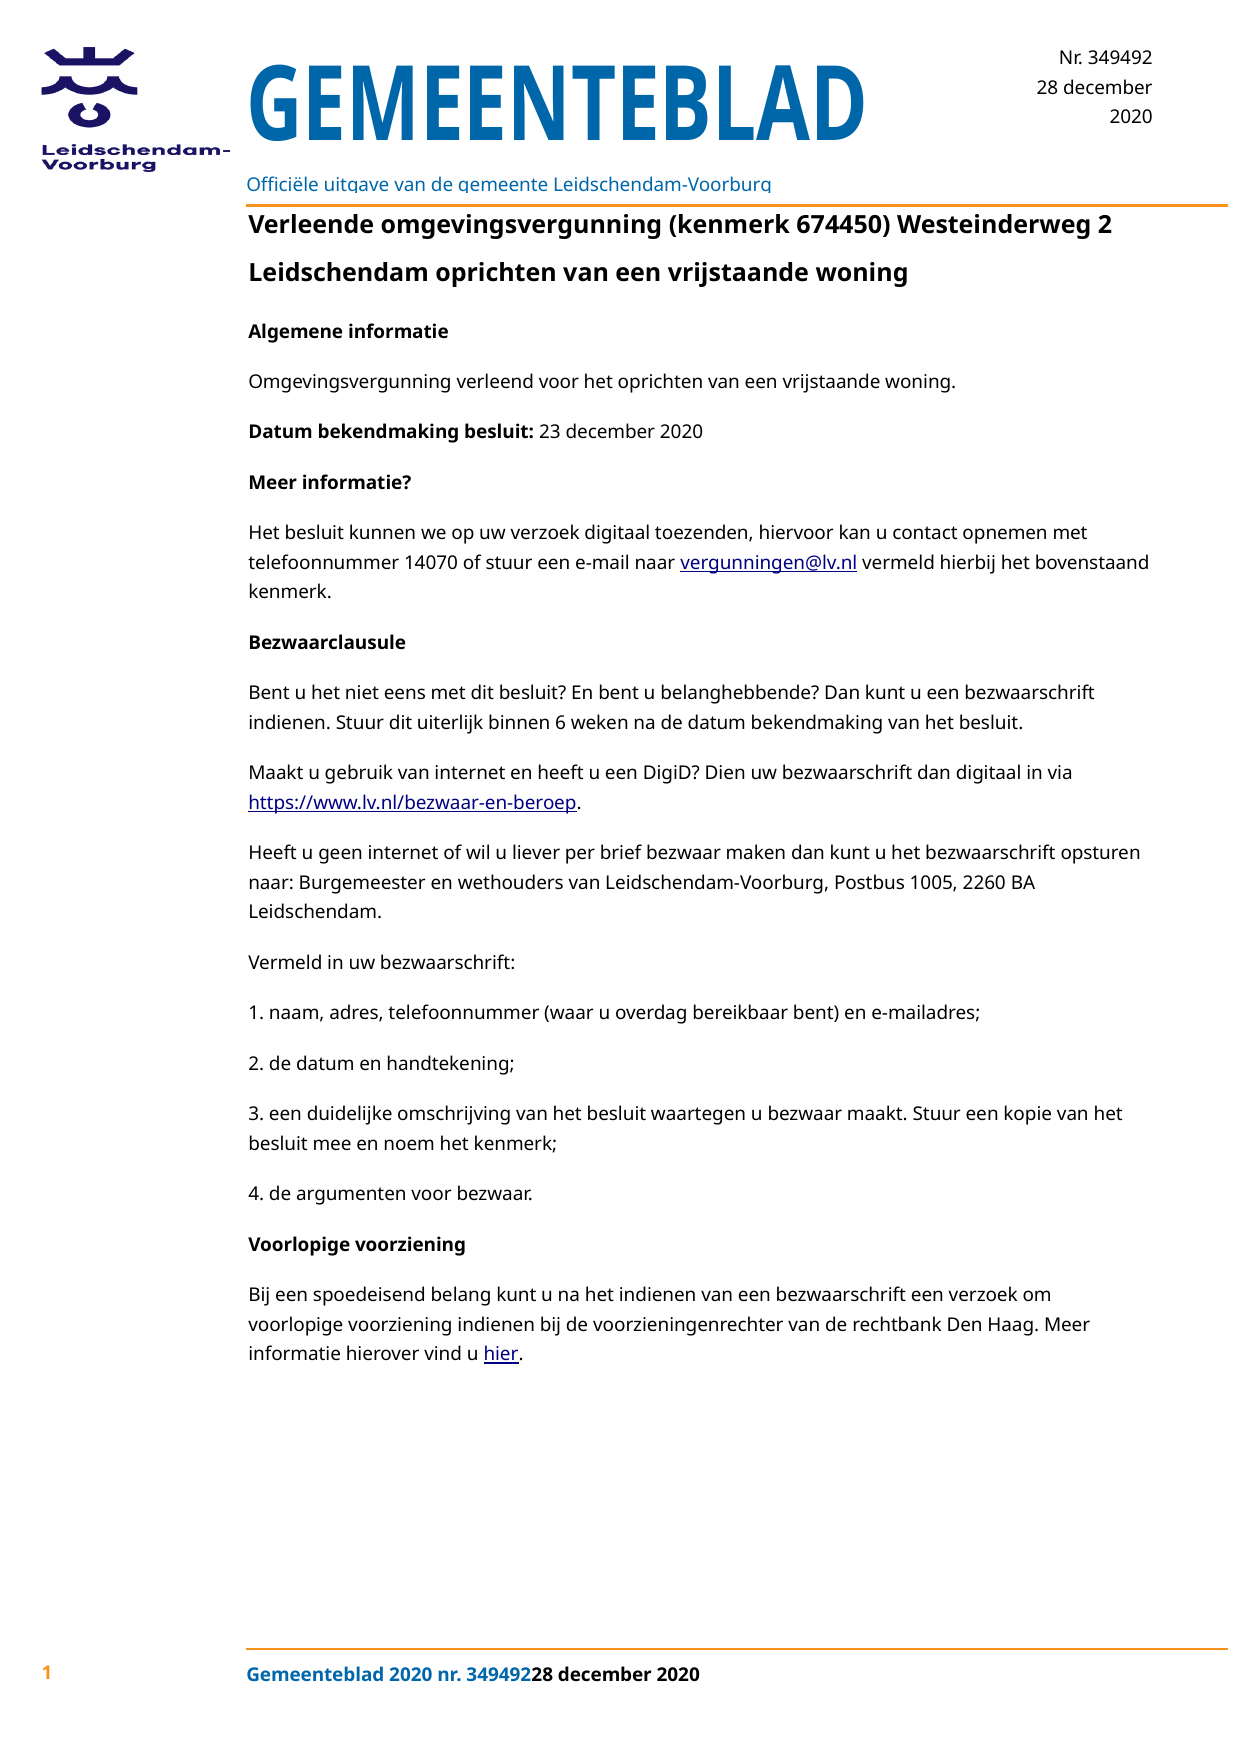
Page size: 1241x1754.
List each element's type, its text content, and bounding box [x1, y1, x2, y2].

text Bent u het niet eens met dit besluit? En bent u belanghebbende? Dan kunt u een bezwaarschrift indienen. Stuur dit uiterlijk binnen 6 weken na de datum bekendmaking van het besluit. [248, 679, 1152, 735]
text 4. de argumenten voor bezwaar. [248, 1180, 1152, 1206]
text Datum bekendmaking besluit: 23 december 2020 [248, 419, 1152, 444]
text Vermeld in uw bezwaarschrift: [248, 949, 1152, 975]
text Het besluit kunnen we op uw verzoek digitaal toezenden, hiervoor kan u contact opnemen met telefoonnummer 14070 of stuur een e-mail naar vergunningen@lv.nl vermeld hierbij het bovenstaand kenmerk. [248, 519, 1152, 604]
text Maakt u gebruik van internet en heeft u een DigiD? Dien uw bezwaarschrift dan digitaal in via https://www.lv.nl/bezwaar-en-beroep. [248, 759, 1152, 815]
picture [41, 47, 231, 172]
text Voorlopige voorziening [248, 1231, 1152, 1257]
text 3. een duidelijke omschrijving van het besluit waartegen u bezwaar maakt. Stuur een kopie van het besluit mee en noem het kenmerk; [248, 1100, 1152, 1156]
text Bij een spoedeisend belang kunt u na het indienen van een bezwaarschrift een verzoek om voorlopige voorziening indienen bij de voorzieningenrechter van de rechtbank Den Haag. Meer informatie hierover vind u hier. [248, 1281, 1152, 1366]
text 1. naam, adres, telefoonnummer (waar u overdag bereikbaar bent) en e-mailadres; [248, 999, 1152, 1025]
text Meer informatie? [248, 469, 1152, 495]
text Bezwaarclausule [248, 629, 1152, 655]
text Omgevingsvergunning verleend voor het oprichten van een vrijstaande woning. [248, 368, 1152, 394]
text Verleende omgevingsvergunning (kenmerk 674450) Westeinderweg 2 Leidschendam oprichten van een vrijstaande woning [248, 207, 1152, 288]
text Algemene informatie [248, 318, 1152, 344]
text Heeft u geen internet of wil u liever per brief bezwaar maken dan kunt u het bezwaarschrift opsturen naar: Burgemeester en wethouders van Leidschendam-Voorburg, Postbus 1005, 2260 BA Leidschendam. [248, 839, 1152, 924]
text 2. de datum en handtekening; [248, 1050, 1152, 1076]
